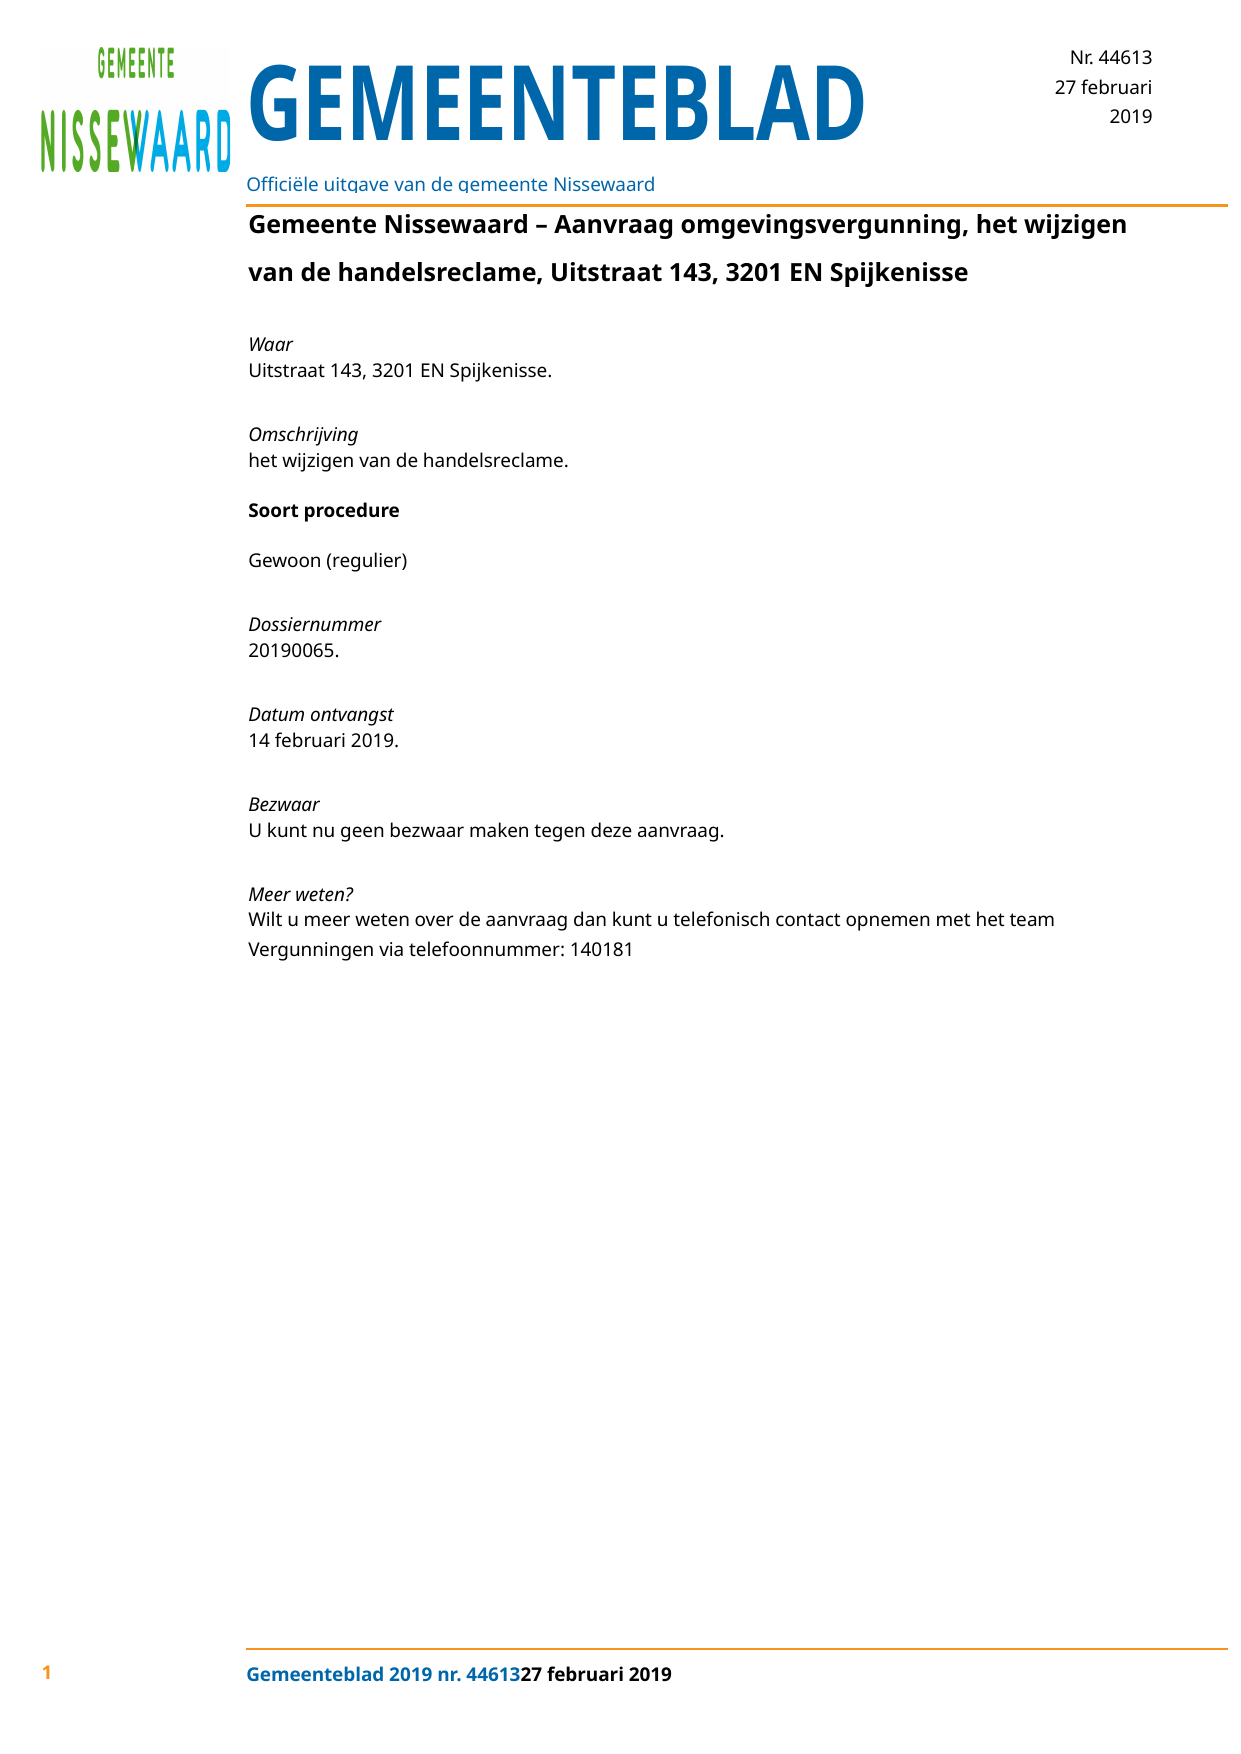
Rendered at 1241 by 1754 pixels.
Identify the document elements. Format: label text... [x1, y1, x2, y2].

picture [154, 157, 165, 172]
text 20190065. [248, 637, 1152, 663]
picture [200, 151, 206, 172]
text U kunt nu geen bezwaar maken tegen deze aanvraag. [248, 817, 1152, 842]
text Omschrijving [248, 421, 1152, 447]
text Gewoon (regulier) [248, 548, 1152, 573]
text Meer weten? [248, 881, 1152, 906]
text Dossiernummer [248, 612, 1152, 637]
text 14 februari 2019. [248, 727, 1152, 753]
text Soort procedure [248, 497, 1152, 523]
text Waar [248, 331, 1152, 357]
text Datum ontvangst [248, 701, 1152, 727]
picture [176, 157, 187, 172]
picture [222, 122, 227, 160]
text Bezwaar [248, 791, 1152, 817]
text Uitstraat 143, 3201 EN Spijkenisse. [248, 357, 1152, 383]
picture [41, 47, 231, 172]
text Gemeente Nissewaard – Aanvraag omgevingsvergunning, het wijzigen van de handelsreclame, Uitstraat 143, 3201 EN Spijkenisse [248, 207, 1152, 288]
text Wilt u meer weten over de aanvraag dan kunt u telefonisch contact opnemen met het team Vergunningen via telefoonnummer: 140181 [248, 906, 1152, 962]
text het wijzigen van de handelsreclame. [248, 447, 1152, 473]
picture [201, 122, 206, 138]
